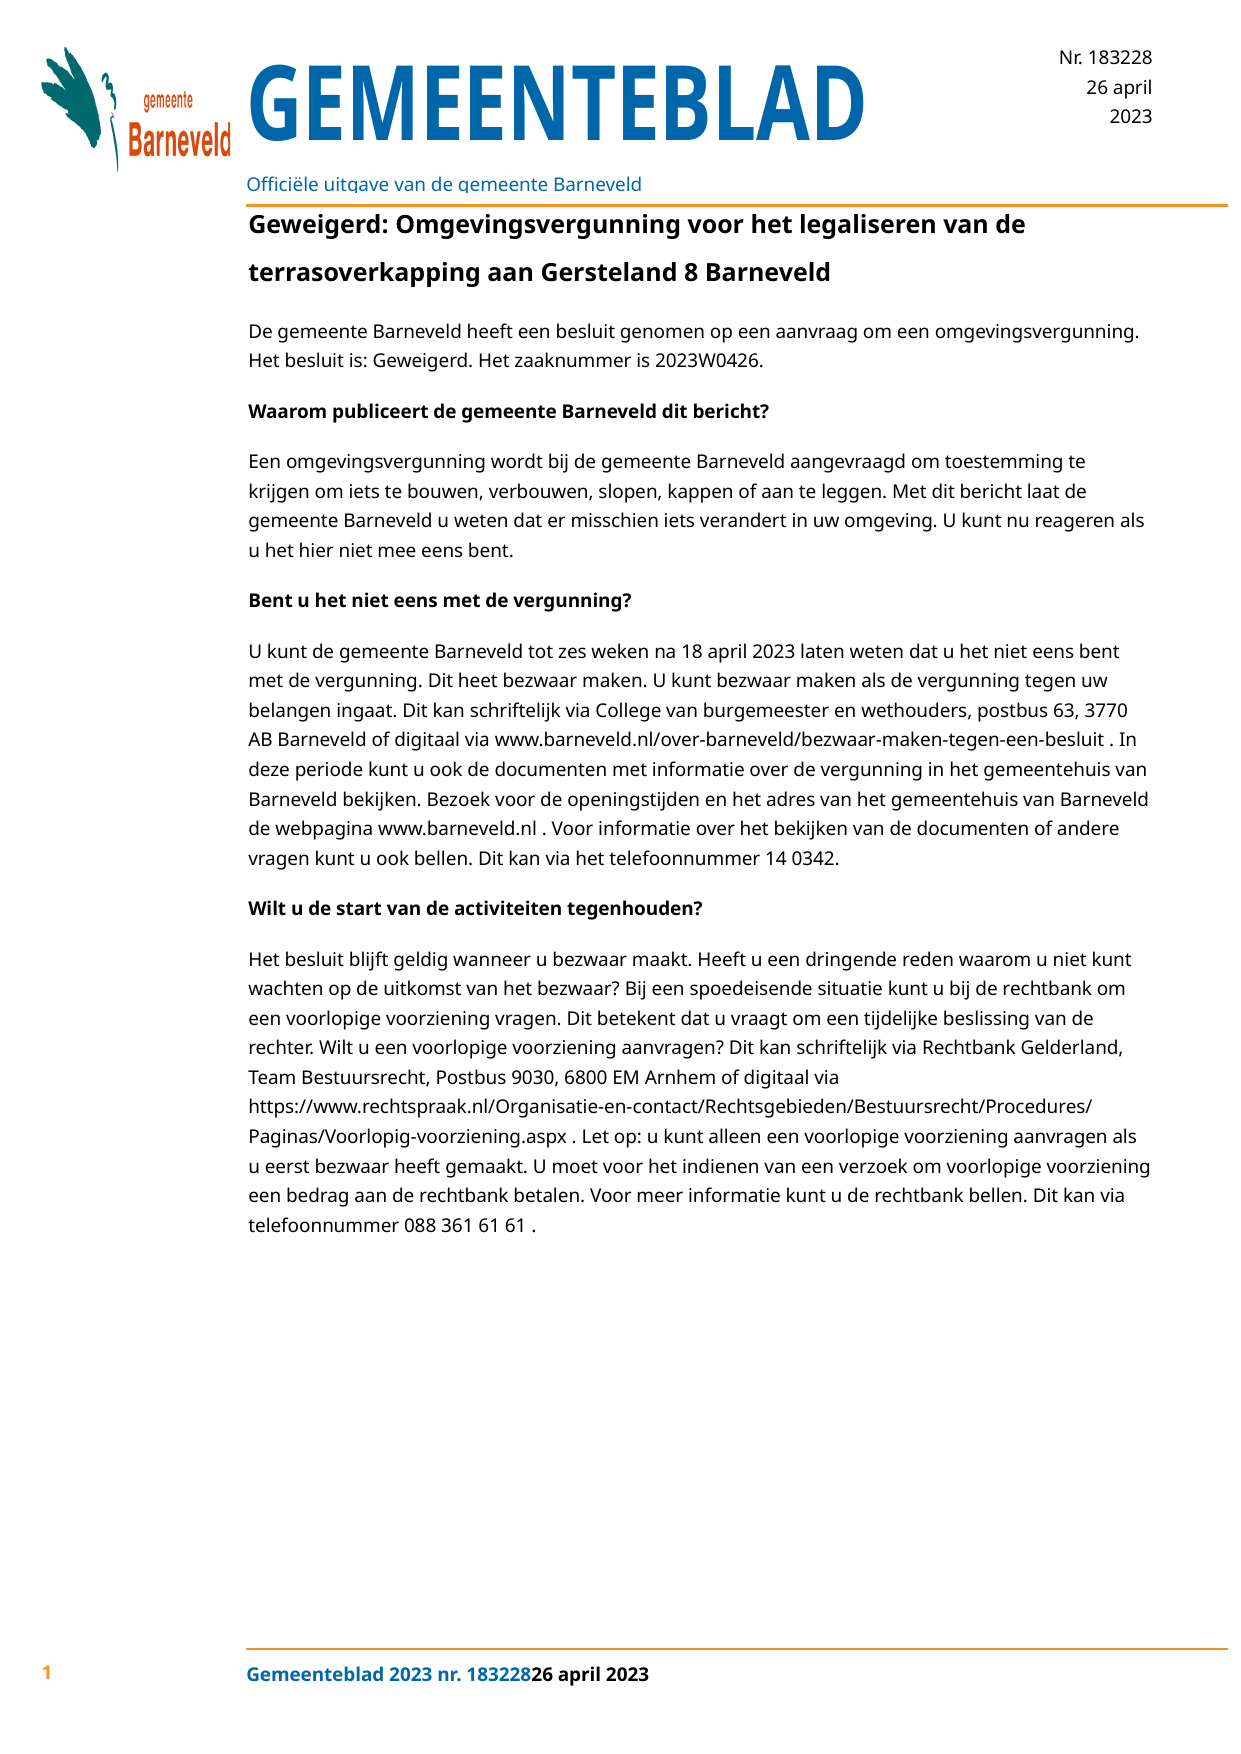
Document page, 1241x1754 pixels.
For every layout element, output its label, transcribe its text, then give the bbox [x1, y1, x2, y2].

text U kunt de gemeente Barneveld tot zes weken na 18 april 2023 laten weten dat u het niet eens bent met de vergunning. Dit heet bezwaar maken. U kunt bezwaar maken als de vergunning tegen uw belangen ingaat. Dit kan schriftelijk via College van burgemeester en wethouders, postbus 63, 3770 AB Barneveld of digitaal via www.barneveld.nl/over-barneveld/bezwaar-maken-tegen-een-besluit . In deze periode kunt u ook de documenten met informatie over de vergunning in het gemeentehuis van Barneveld bekijken. Bezoek voor de openingstijden en het adres van het gemeentehuis van Barneveld de webpagina www.barneveld.nl . Voor informatie over het bekijken van de documenten of andere vragen kunt u ook bellen. Dit kan via het telefoonnummer 14 0342. [248, 638, 1152, 871]
picture [41, 47, 231, 172]
text Bent u het niet eens met de vergunning? [248, 587, 1152, 613]
text Het besluit blijft geldig wanneer u bezwaar maakt. Heeft u een dringende reden waarom u niet kunt wachten op de uitkomst van het bezwaar? Bij een spoedeisende situatie kunt u bij de rechtbank om een voorlopige voorziening vragen. Dit betekent dat u vraagt om een tijdelijke beslissing van de rechter. Wilt u een voorlopige voorziening aanvragen? Dit kan schriftelijk via Rechtbank Gelderland, Team Bestuursrecht, Postbus 9030, 6800 EM Arnhem of digitaal via https://www.rechtspraak.nl/Organisatie-en-contact/Rechtsgebieden/Bestuursrecht/Procedures/Paginas/Voorlopig-voorziening.aspx . Let op: u kunt alleen een voorlopige voorziening aanvragen als u eerst bezwaar heeft gemaakt. U moet voor het indienen van een verzoek om voorlopige voorziening een bedrag aan de rechtbank betalen. Voor meer informatie kunt u de rechtbank bellen. Dit kan via telefoonnummer 088 361 61 61 . [248, 946, 1152, 1238]
text Geweigerd: Omgevingsvergunning voor het legaliseren van de terrasoverkapping aan Gersteland 8 Barneveld [248, 207, 1152, 288]
text Een omgevingsvergunning wordt bij de gemeente Barneveld aangevraagd om toestemming te krijgen om iets te bouwen, verbouwen, slopen, kappen of aan te leggen. Met dit bericht laat de gemeente Barneveld u weten dat er misschien iets verandert in uw omgeving. U kunt nu reageren als u het hier niet mee eens bent. [248, 448, 1152, 563]
text De gemeente Barneveld heeft een besluit genomen op een aanvraag om een omgevingsvergunning. Het besluit is: Geweigerd. Het zaaknummer is 2023W0426. [248, 318, 1152, 373]
text Wilt u de start van de activiteiten tegenhouden? [248, 895, 1152, 921]
text Waarom publiceert de gemeente Barneveld dit bericht? [248, 398, 1152, 424]
